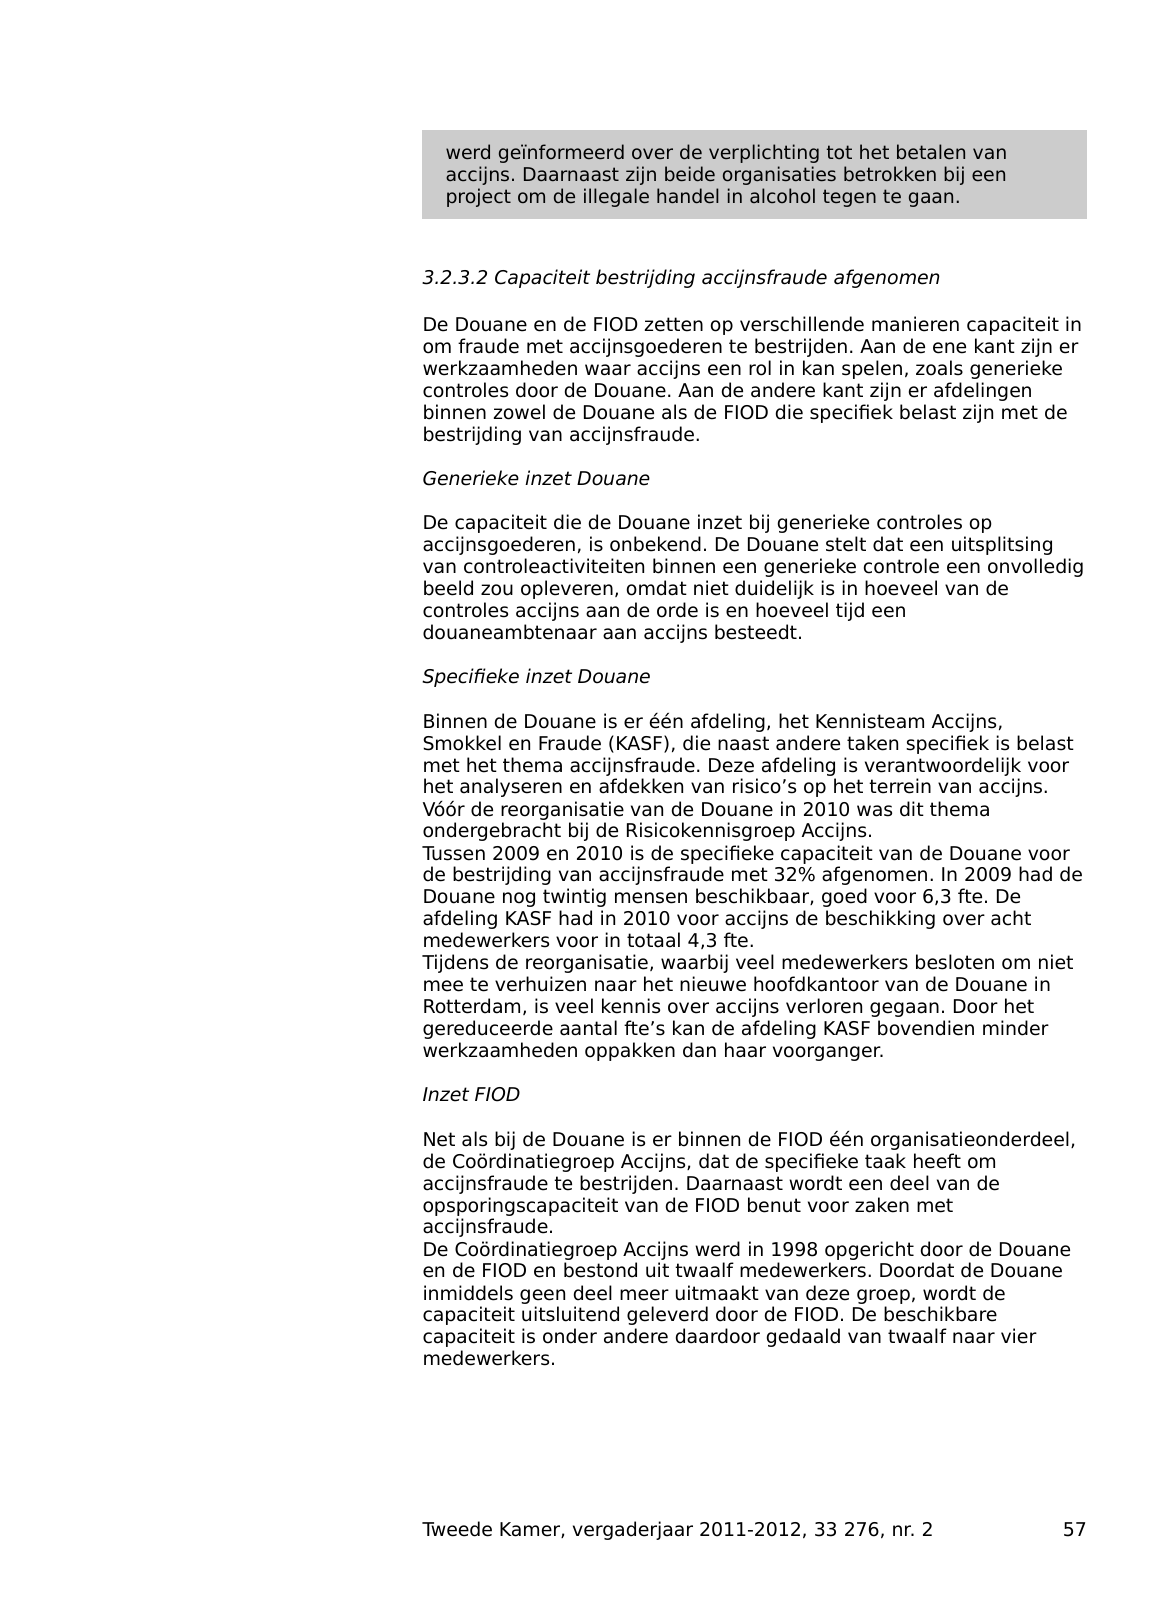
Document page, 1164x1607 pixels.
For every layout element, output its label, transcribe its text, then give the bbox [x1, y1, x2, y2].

text Binnen de Douane is er één afdeling, het Kennisteam Accijns, Smokkel en Fraude (KASF), die naast andere taken specifiek is belast met het thema accijnsfraude. Deze afdeling is verantwoordelijk voor het analyseren en afdekken van risico’s op het terrein van accijns. Vóór de reorganisatie van de Douane in 2010 was dit thema ondergebracht bij de Risicokennisgroep Accijns. [422, 711, 1087, 842]
text Tussen 2009 en 2010 is de specifieke capaciteit van de Douane voor de bestrijding van accijnsfraude met 32% afgenomen. In 2009 had de Douane nog twintig mensen beschikbaar, goed voor 6,3 fte. De afdeling KASF had in 2010 voor accijns de beschikking over acht medewerkers voor in totaal 4,3 fte. [422, 842, 1087, 952]
text Net als bij de Douane is er binnen de FIOD één organisatieonderdeel, de Coördinatiegroep Accijns, dat de specifieke taak heeft om accijnsfraude te bestrijden. Daarnaast wordt een deel van de opsporingscapaciteit van de FIOD benut voor zaken met accijnsfraude. [422, 1128, 1087, 1238]
subtitle Inzet FIOD [422, 1084, 1087, 1106]
subtitle Specifieke inzet Douane [422, 666, 1087, 688]
text De Coördinatiegroep Accijns werd in 1998 opgericht door de Douane en de FIOD en bestond uit twaalf medewerkers. Doordat de Douane inmiddels geen deel meer uitmaakt van deze groep, wordt de capaciteit uitsluitend geleverd door de FIOD. De beschikbare capaciteit is onder andere daardoor gedaald van twaalf naar vier medewerkers. [422, 1238, 1087, 1370]
text Tijdens de reorganisatie, waarbij veel medewerkers besloten om niet mee te verhuizen naar het nieuwe hoofdkantoor van de Douane in Rotterdam, is veel kennis over accijns verloren gegaan. Door het gereduceerde aantal fte’s kan de afdeling KASF bovendien minder werkzaamheden oppakken dan haar voorganger. [422, 952, 1087, 1062]
text De capaciteit die de Douane inzet bij generieke controles op accijnsgoederen, is onbekend. De Douane stelt dat een uitsplitsing van controleactiviteiten binnen een generieke controle een onvolledig beeld zou opleveren, omdat niet duidelijk is in hoeveel van de controles accijns aan de orde is en hoeveel tijd een douaneambtenaar aan accijns besteedt. [422, 512, 1087, 644]
text De Douane en de FIOD zetten op verschillende manieren capaciteit in om fraude met accijnsgoederen te bestrijden. Aan de ene kant zijn er werkzaamheden waar accijns een rol in kan spelen, zoals generieke controles door de Douane. Aan de andere kant zijn er afdelingen binnen zowel de Douane als de FIOD die specifiek belast zijn met de bestrijding van accijnsfraude. [422, 314, 1087, 446]
subtitle 3.2.3.2 Capaciteit bestrijding accijnsfraude afgenomen [422, 267, 1087, 289]
table_header werd geïnformeerd over de verplichting tot het betalen van accijns. Daarnaast zijn beide organisaties betrokken bij een project om de illegale handel in alcohol tegen te gaan. [422, 130, 1087, 219]
subtitle Generieke inzet Douane [422, 468, 1087, 490]
